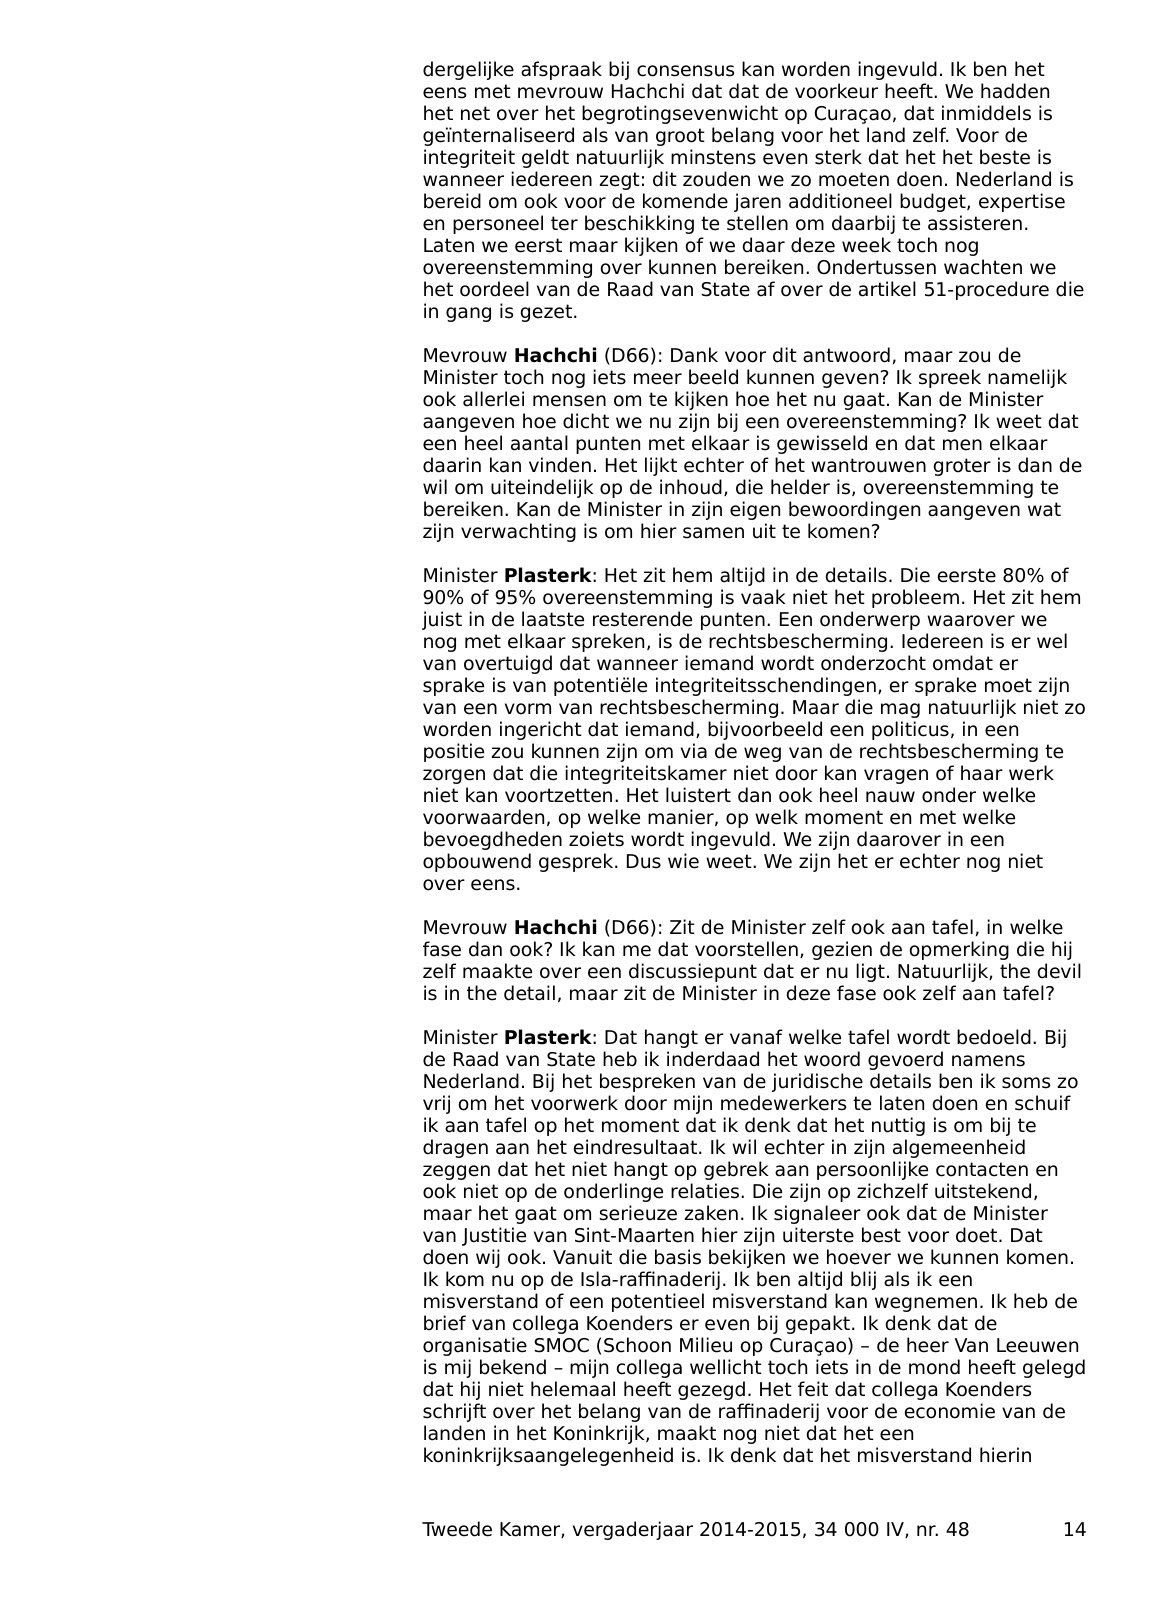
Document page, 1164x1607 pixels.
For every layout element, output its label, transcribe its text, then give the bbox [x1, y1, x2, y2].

text Ik kom nu op de Isla-raffinaderij. Ik ben altijd blij als ik een misverstand of een potentieel misverstand kan wegnemen. Ik heb de brief van collega Koenders er even bij gepakt. Ik denk dat de organisatie SMOC (Schoon Milieu op Curaçao) – de heer Van Leeuwen is mij bekend – mijn collega wellicht toch iets in de mond heeft gelegd dat hij niet helemaal heeft gezegd. Het feit dat collega Koenders schrijft over het belang van de raffinaderij voor de economie van de landen in het Koninkrijk, maakt nog niet dat het een koninkrijksaangelegenheid is. Ik denk dat het misverstand hierin [422, 1269, 1087, 1467]
text Minister Plasterk: Het zit hem altijd in de details. Die eerste 80% of 90% of 95% overeenstemming is vaak niet het probleem. Het zit hem juist in de laatste resterende punten. Een onderwerp waarover we nog met elkaar spreken, is de rechtsbescherming. Iedereen is er wel van overtuigd dat wanneer iemand wordt onderzocht omdat er sprake is van potentiële integriteitsschendingen, er sprake moet zijn van een vorm van rechtsbescherming. Maar die mag natuurlijk niet zo worden ingericht dat iemand, bijvoorbeeld een politicus, in een positie zou kunnen zijn om via de weg van de rechtsbescherming te zorgen dat die integriteitskamer niet door kan vragen of haar werk niet kan voortzetten. Het luistert dan ook heel nauw onder welke voorwaarden, op welke manier, op welk moment en met welke bevoegdheden zoiets wordt ingevuld. We zijn daarover in een opbouwend gesprek. Dus wie weet. We zijn het er echter nog niet over eens. [422, 565, 1087, 895]
text Mevrouw Hachchi (D66): Dank voor dit antwoord, maar zou de Minister toch nog iets meer beeld kunnen geven? Ik spreek namelijk ook allerlei mensen om te kijken hoe het nu gaat. Kan de Minister aangeven hoe dicht we nu zijn bij een overeenstemming? Ik weet dat een heel aantal punten met elkaar is gewisseld en dat men elkaar daarin kan vinden. Het lijkt echter of het wantrouwen groter is dan de wil om uiteindelijk op de inhoud, die helder is, overeenstemming te bereiken. Kan de Minister in zijn eigen bewoordingen aangeven wat zijn verwachting is om hier samen uit te komen? [422, 345, 1087, 543]
text Mevrouw Hachchi (D66): Zit de Minister zelf ook aan tafel, in welke fase dan ook? Ik kan me dat voorstellen, gezien de opmerking die hij zelf maakte over een discussiepunt dat er nu ligt. Natuurlijk, the devil is in the detail, maar zit de Minister in deze fase ook zelf aan tafel? [422, 917, 1087, 1005]
text dergelijke afspraak bij consensus kan worden ingevuld. Ik ben het eens met mevrouw Hachchi dat dat de voorkeur heeft. We hadden het net over het begrotingsevenwicht op Curaçao, dat inmiddels is geïnternaliseerd als van groot belang voor het land zelf. Voor de integriteit geldt natuurlijk minstens even sterk dat het het beste is wanneer iedereen zegt: dit zouden we zo moeten doen. Nederland is bereid om ook voor de komende jaren additioneel budget, expertise en personeel ter beschikking te stellen om daarbij te assisteren. Laten we eerst maar kijken of we daar deze week toch nog overeenstemming over kunnen bereiken. Ondertussen wachten we het oordeel van de Raad van State af over de artikel 51-procedure die in gang is gezet. [422, 59, 1087, 323]
text Minister Plasterk: Dat hangt er vanaf welke tafel wordt bedoeld. Bij de Raad van State heb ik inderdaad het woord gevoerd namens Nederland. Bij het bespreken van de juridische details ben ik soms zo vrij om het voorwerk door mijn medewerkers te laten doen en schuif ik aan tafel op het moment dat ik denk dat het nuttig is om bij te dragen aan het eindresultaat. Ik wil echter in zijn algemeenheid zeggen dat het niet hangt op gebrek aan persoonlijke contacten en ook niet op de onderlinge relaties. Die zijn op zichzelf uitstekend, maar het gaat om serieuze zaken. Ik signaleer ook dat de Minister van Justitie van Sint-Maarten hier zijn uiterste best voor doet. Dat doen wij ook. Vanuit die basis bekijken we hoever we kunnen komen. [422, 1027, 1087, 1269]
